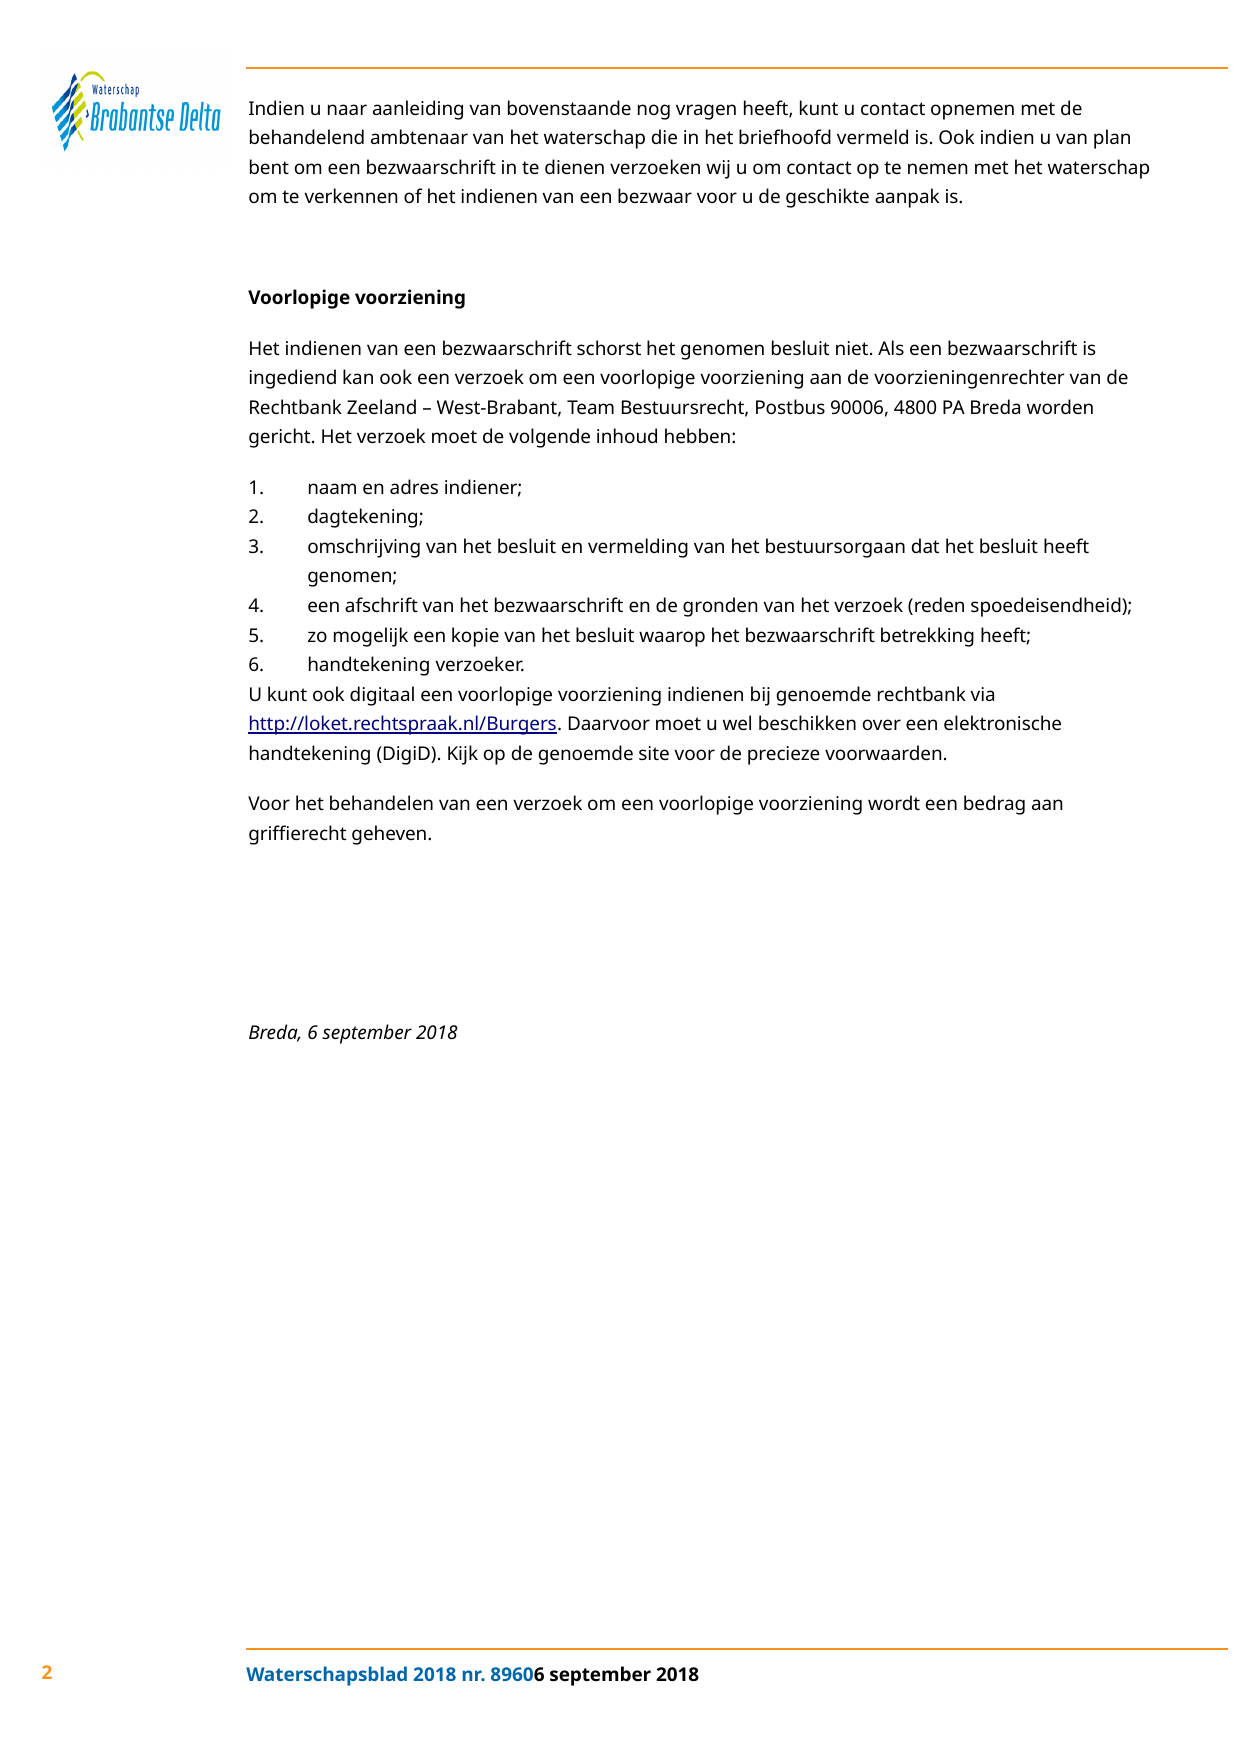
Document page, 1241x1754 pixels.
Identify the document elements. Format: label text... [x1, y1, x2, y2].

text Indien u naar aanleiding van bovenstaande nog vragen heeft, kunt u contact opnemen met de behandelend ambtenaar van het waterschap die in het briefhoofd vermeld is. Ook indien u van plan bent om een bezwaarschrift in te dienen verzoeken wij u om contact op te nemen met het waterschap om te verkennen of het indienen van een bezwaar voor u de geschikte aanpak is. [248, 95, 1152, 209]
list omschrijving van het besluit en vermelding van het bestuursorgaan dat het besluit heeft genomen; [248, 533, 1152, 588]
list handtekening verzoeker. [248, 651, 1152, 677]
list zo mogelijk een kopie van het besluit waarop het bezwaarschrift betrekking heeft; [248, 622, 1152, 648]
text Breda, 6 september 2018 [248, 1019, 1152, 1045]
text Het indienen van een bezwaarschrift schorst het genomen besluit niet. Als een bezwaarschrift is ingediend kan ook een verzoek om een voorlopige voorziening aan de voorzieningenrechter van de Rechtbank Zeeland – West-Brabant, Team Bestuursrecht, Postbus 90006, 4800 PA Breda worden gericht. Het verzoek moet de volgende inhoud hebben: [248, 335, 1152, 449]
picture [41, 47, 231, 172]
text Voorlopige voorziening [248, 284, 1152, 310]
list een afschrift van het bezwaarschrift en de gronden van het verzoek (reden spoedeisendheid); [248, 592, 1152, 618]
text U kunt ook digitaal een voorlopige voorziening indienen bij genoemde rechtbank via http://loket.rechtspraak.nl/Burgers. Daarvoor moet u wel beschikken over een elektronische handtekening (DigiD). Kijk op de genoemde site voor de precieze voorwaarden. [248, 681, 1152, 766]
list naam en adres indiener; [248, 474, 1152, 500]
text Voor het behandelen van een verzoek om een voorlopige voorziening wordt een bedrag aan griffierecht geheven. [248, 791, 1152, 846]
list dagtekening; [248, 503, 1152, 529]
